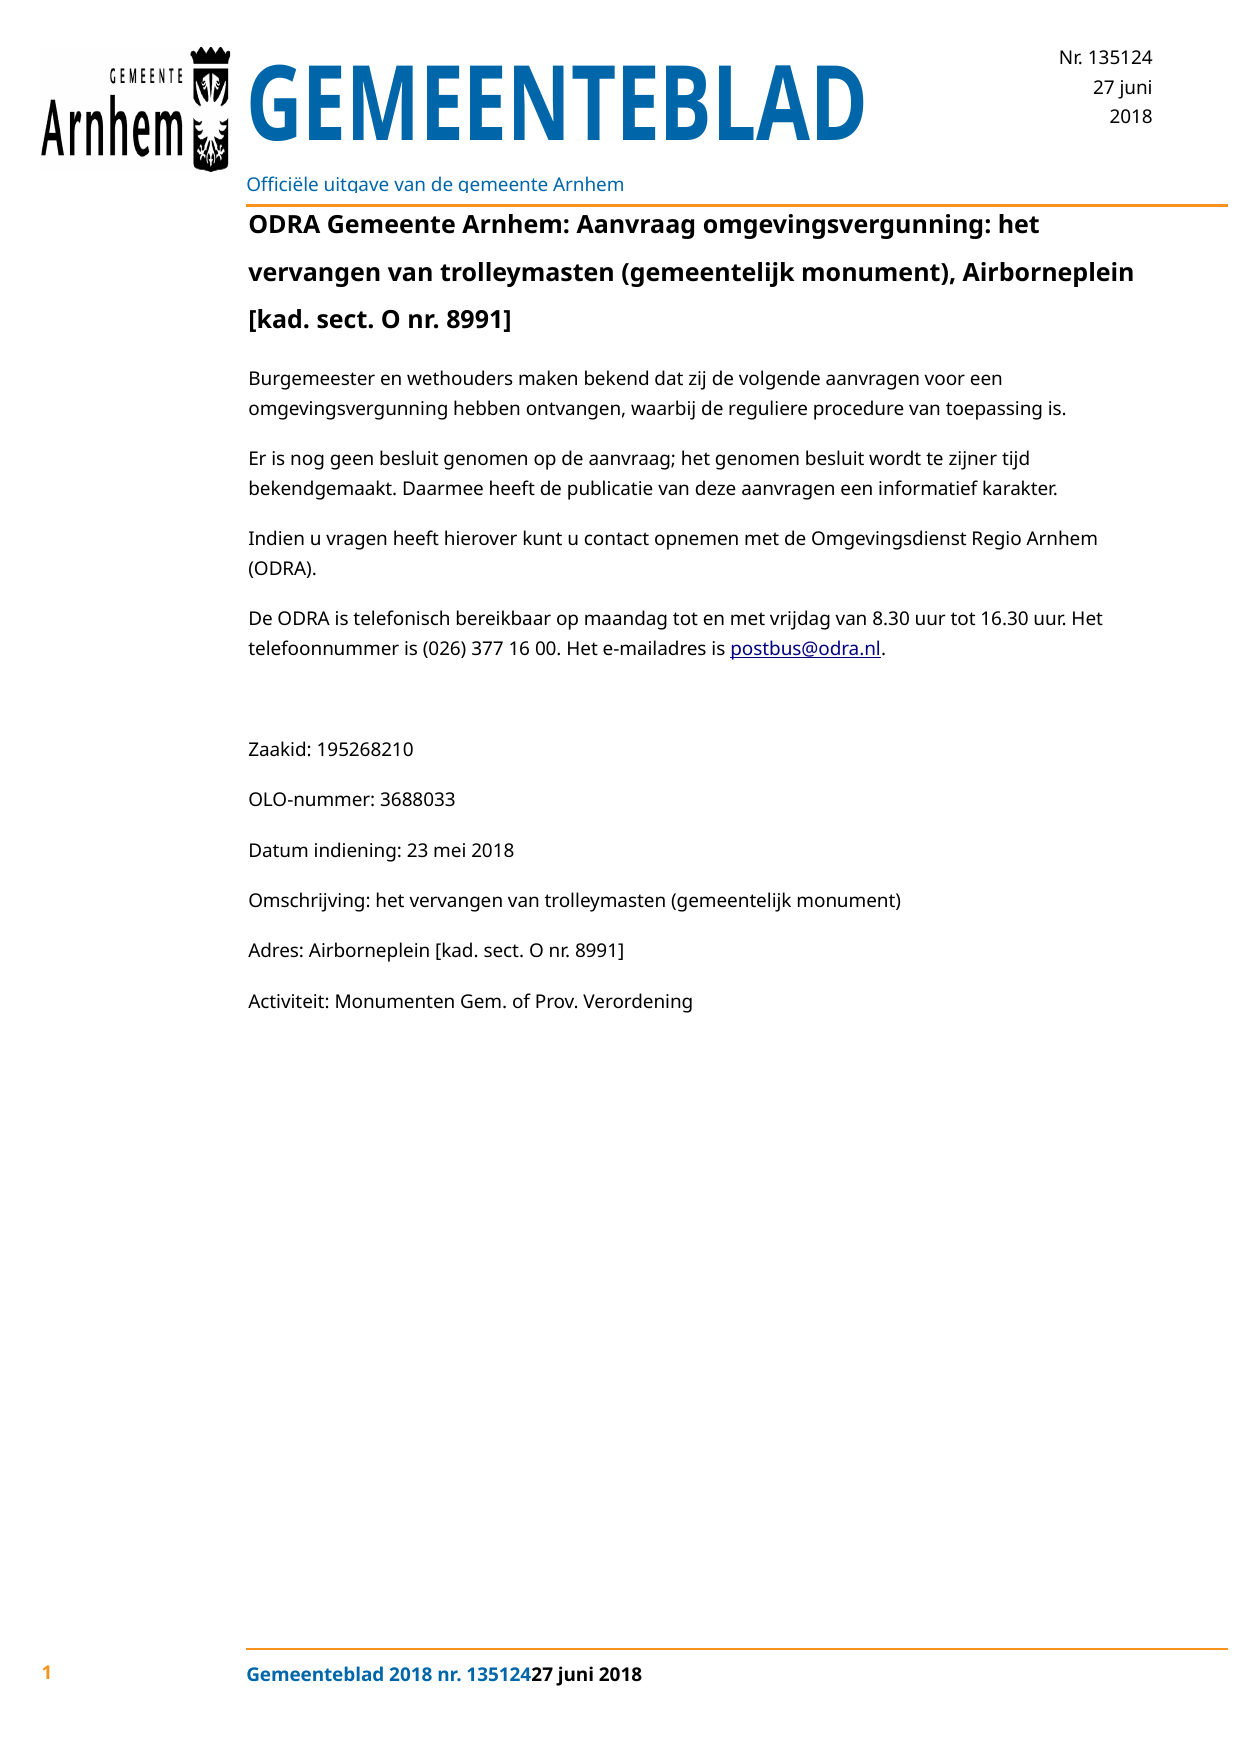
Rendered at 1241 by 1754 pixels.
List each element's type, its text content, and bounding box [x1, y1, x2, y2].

text ODRA Gemeente Arnhem: Aanvraag omgevingsvergunning: het vervangen van trolleymasten (gemeentelijk monument), Airborneplein [kad. sect. O nr. 8991] [248, 207, 1152, 336]
text Datum indiening: 23 mei 2018 [248, 837, 1152, 862]
text Zaakid: 195268210 [248, 736, 1152, 762]
text Indien u vragen heeft hierover kunt u contact opnemen met de Omgevingsdienst Regio Arnhem (ODRA). [248, 526, 1152, 581]
text Er is nog geen besluit genomen op de aanvraag; het genomen besluit wordt te zijner tijd bekendgemaakt. Daarmee heeft de publicatie van deze aanvragen een informatief karakter. [248, 446, 1152, 501]
text Burgemeester en wethouders maken bekend dat zij de volgende aanvragen voor een omgevingsvergunning hebben ontvangen, waarbij de reguliere procedure van toepassing is. [248, 366, 1152, 421]
text Adres: Airborneplein [kad. sect. O nr. 8991] [248, 938, 1152, 963]
text Activiteit: Monumenten Gem. of Prov. Verordening [248, 988, 1152, 1014]
picture [41, 47, 231, 172]
text De ODRA is telefonisch bereikbaar op maandag tot en met vrijdag van 8.30 uur tot 16.30 uur. Het telefoonnummer is (026) 377 16 00. Het e-mailadres is postbus@odra.nl. [248, 606, 1152, 661]
text OLO-nummer: 3688033 [248, 786, 1152, 812]
text Omschrijving: het vervangen van trolleymasten (gemeentelijk monument) [248, 887, 1152, 913]
